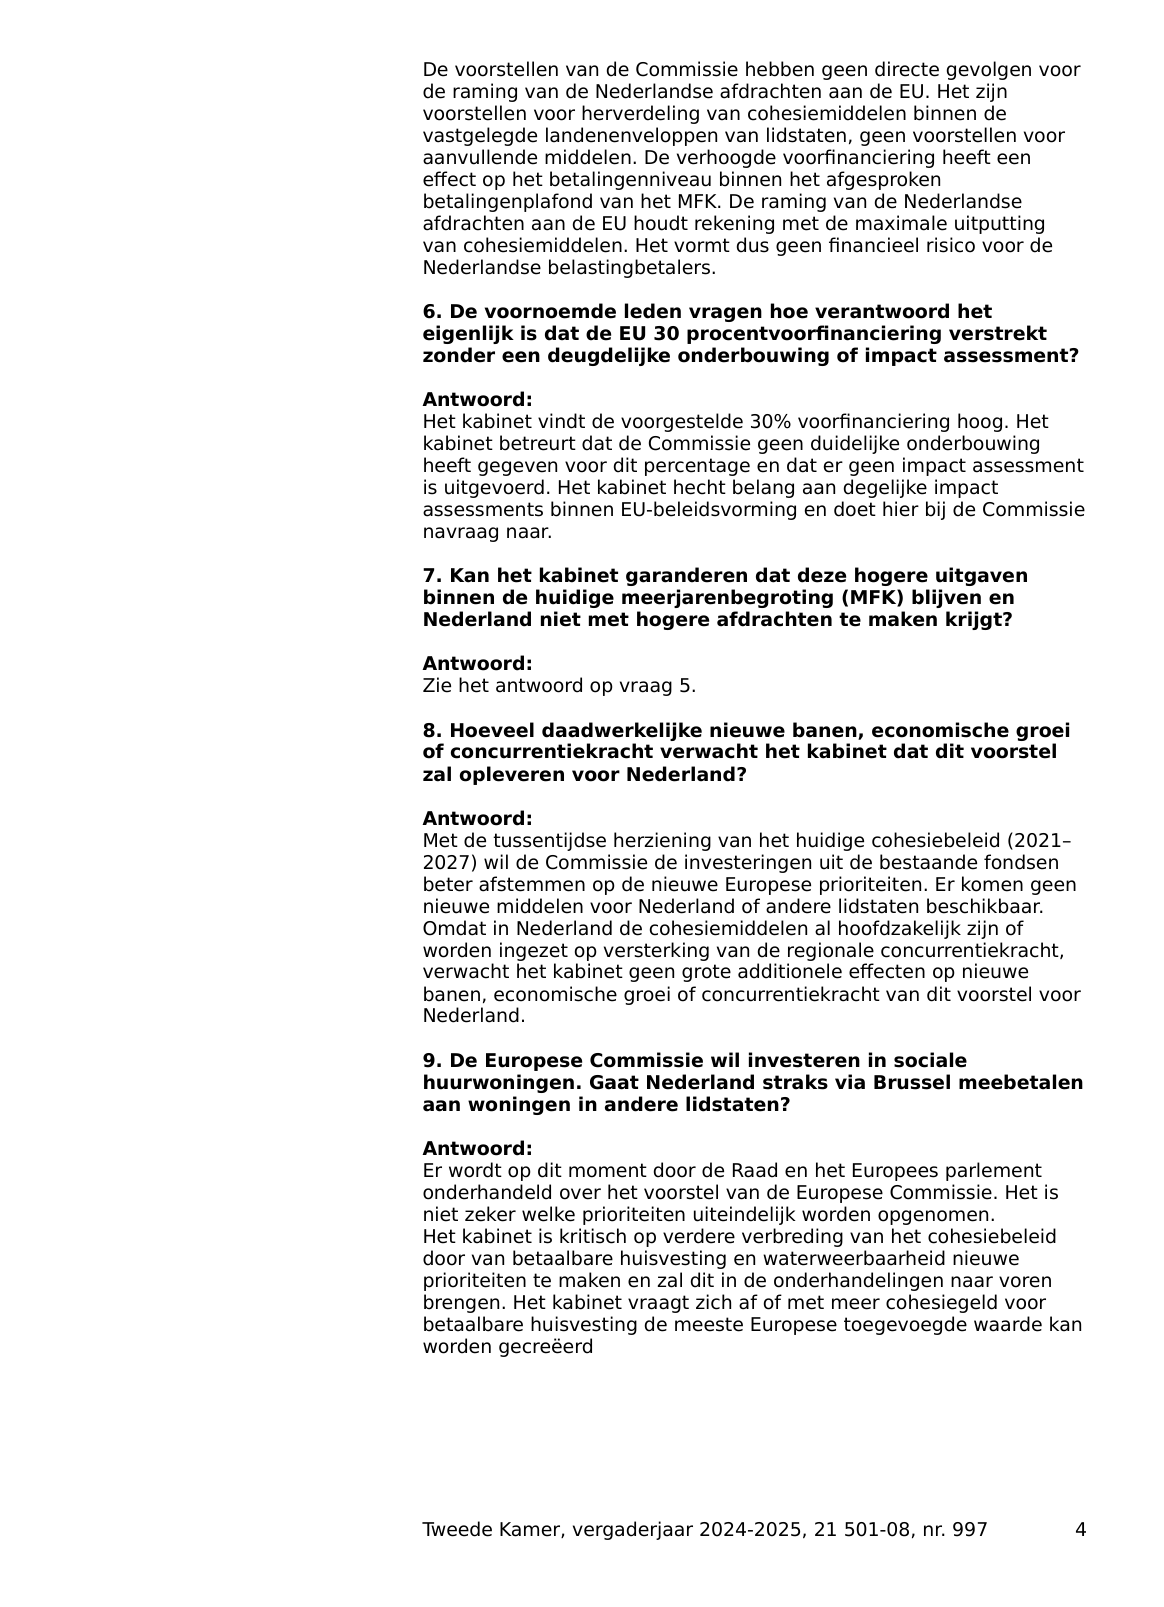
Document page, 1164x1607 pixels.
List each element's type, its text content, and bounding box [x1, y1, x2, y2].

text Het kabinet vindt de voorgestelde 30% voorfinanciering hoog. Het kabinet betreurt dat de Commissie geen duidelijke onderbouwing heeft gegeven voor dit percentage en dat er geen impact assessment is uitgevoerd. Het kabinet hecht belang aan degelijke impact assessments binnen EU-beleidsvorming en doet hier bij de Commissie navraag naar. [422, 411, 1087, 543]
text 7. Kan het kabinet garanderen dat deze hogere uitgaven binnen de huidige meerjarenbegroting (MFK) blijven en Nederland niet met hogere afdrachten te maken krijgt? [422, 565, 1087, 631]
text Antwoord: [422, 389, 1087, 411]
text Antwoord: [422, 1138, 1087, 1160]
text Antwoord: [422, 808, 1087, 829]
text 6. De voornoemde leden vragen hoe verantwoord het eigenlijk is dat de EU 30 procentvoorfinanciering verstrekt zonder een deugdelijke onderbouwing of impact assessment? [422, 301, 1087, 367]
text Zie het antwoord op vraag 5. [422, 675, 1087, 697]
text 8. Hoeveel daadwerkelijke nieuwe banen, economische groei of concurrentiekracht verwacht het kabinet dat dit voorstel zal opleveren voor Nederland? [422, 719, 1087, 785]
text Met de tussentijdse herziening van het huidige cohesiebeleid (2021–2027) wil de Commissie de investeringen uit de bestaande fondsen beter afstemmen op de nieuwe Europese prioriteiten. Er komen geen nieuwe middelen voor Nederland of andere lidstaten beschikbaar. Omdat in Nederland de cohesiemiddelen al hoofdzakelijk zijn of worden ingezet op versterking van de regionale concurrentiekracht, verwacht het kabinet geen grote additionele effecten op nieuwe banen, economische groei of concurrentiekracht van dit voorstel voor Nederland. [422, 829, 1087, 1027]
text De voorstellen van de Commissie hebben geen directe gevolgen voor de raming van de Nederlandse afdrachten aan de EU. Het zijn voorstellen voor herverdeling van cohesiemiddelen binnen de vastgelegde landenenveloppen van lidstaten, geen voorstellen voor aanvullende middelen. De verhoogde voorfinanciering heeft een effect op het betalingenniveau binnen het afgesproken betalingenplafond van het MFK. De raming van de Nederlandse afdrachten aan de EU houdt rekening met de maximale uitputting van cohesiemiddelen. Het vormt dus geen financieel risico voor de Nederlandse belastingbetalers. [422, 59, 1087, 279]
text 9. De Europese Commissie wil investeren in sociale huurwoningen. Gaat Nederland straks via Brussel meebetalen aan woningen in andere lidstaten? [422, 1049, 1087, 1116]
text Het kabinet is kritisch op verdere verbreding van het cohesiebeleid door van betaalbare huisvesting en waterweerbaarheid nieuwe prioriteiten te maken en zal dit in de onderhandelingen naar voren brengen. Het kabinet vraagt zich af of met meer cohesiegeld voor betaalbare huisvesting de meeste Europese toegevoegde waarde kan worden gecreëerd [422, 1226, 1087, 1357]
text Er wordt op dit moment door de Raad en het Europees parlement onderhandeld over het voorstel van de Europese Commissie. Het is niet zeker welke prioriteiten uiteindelijk worden opgenomen. [422, 1160, 1087, 1226]
text Antwoord: [422, 653, 1087, 675]
